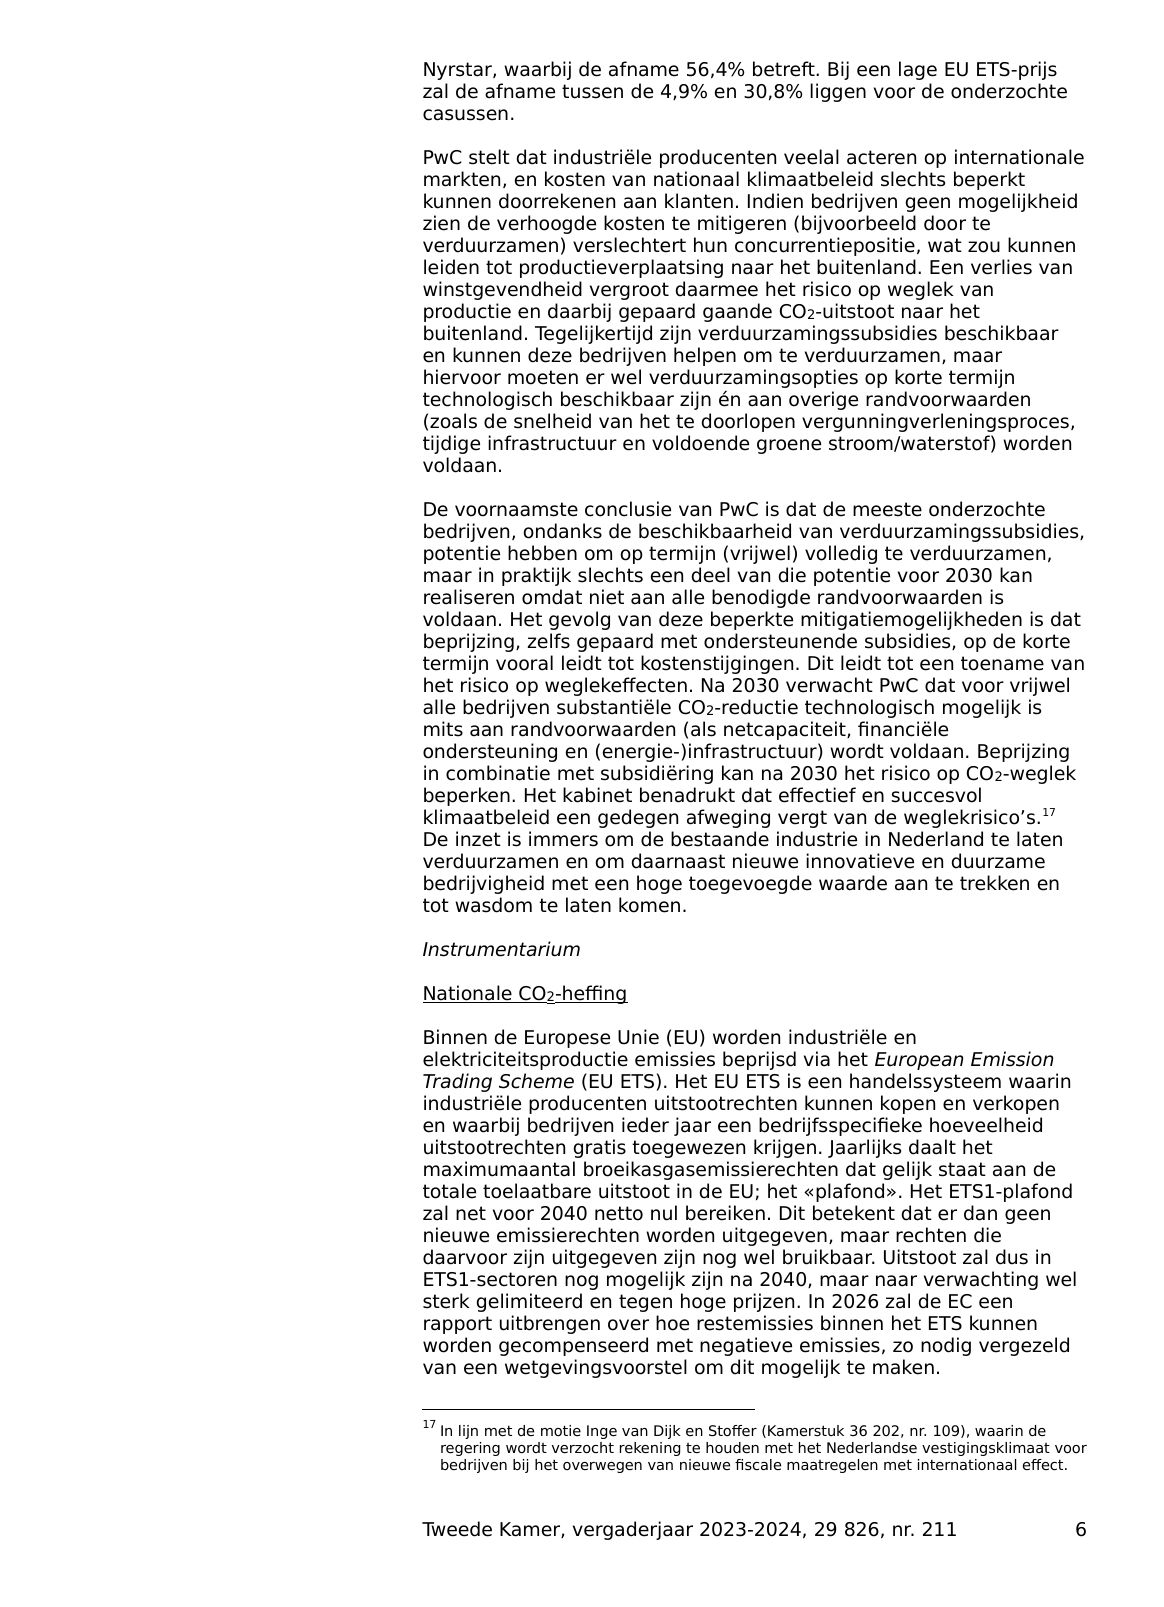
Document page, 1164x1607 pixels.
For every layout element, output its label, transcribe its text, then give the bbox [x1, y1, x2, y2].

text Nyrstar, waarbij de afname 56,4% betreft. Bij een lage EU ETS-prijs zal de afname tussen de 4,9% en 30,8% liggen voor de onderzochte casussen. [422, 59, 1087, 125]
text De voornaamste conclusie van PwC is dat de meeste onderzochte bedrijven, ondanks de beschikbaarheid van verduurzamingssubsidies, potentie hebben om op termijn (vrijwel) volledig te verduurzamen, maar in praktijk slechts een deel van die potentie voor 2030 kan realiseren omdat niet aan alle benodigde randvoorwaarden is voldaan. Het gevolg van deze beperkte mitigatiemogelijkheden is dat beprijzing, zelfs gepaard met ondersteunende subsidies, op de korte termijn vooral leidt tot kostenstijgingen. Dit leidt tot een toename van het risico op weglekeffecten. Na 2030 verwacht PwC dat voor vrijwel alle bedrijven substantiële CO2-reductie technologisch mogelijk is mits aan randvoorwaarden (als netcapaciteit, financiële ondersteuning en (energie-)infrastructuur) wordt voldaan. Beprijzing in combinatie met subsidiëring kan na 2030 het risico op CO2-weglek beperken. Het kabinet benadrukt dat effectief en succesvol klimaatbeleid een gedegen afweging vergt van de weglekrisico’s. De inzet is immers om de bestaande industrie in Nederland te laten verduurzamen en om daarnaast nieuwe innovatieve en duurzame bedrijvigheid met een hoge toegevoegde waarde aan te trekken en tot wasdom te laten komen. [422, 499, 1087, 917]
text In lijn met de motie Inge van Dijk en Stoffer (Kamerstuk 36 202, nr. 109), waarin de regering wordt verzocht rekening te houden met het Nederlandse vestigingsklimaat voor bedrijven bij het overwegen van nieuwe fiscale maatregelen met internationaal effect. [422, 1418, 1087, 1474]
subtitle Nationale CO2-heffing [422, 983, 1087, 1005]
subtitle Instrumentarium [422, 939, 1087, 961]
text Binnen de Europese Unie (EU) worden industriële en elektriciteitsproductie emissies beprijsd via het European Emission Trading Scheme (EU ETS). Het EU ETS is een handelssysteem waarin industriële producenten uitstootrechten kunnen kopen en verkopen en waarbij bedrijven ieder jaar een bedrijfsspecifieke hoeveelheid uitstootrechten gratis toegewezen krijgen. Jaarlijks daalt het maximumaantal broeikasgasemissierechten dat gelijk staat aan de totale toelaatbare uitstoot in de EU; het «plafond». Het ETS1-plafond zal net voor 2040 netto nul bereiken. Dit betekent dat er dan geen nieuwe emissierechten worden uitgegeven, maar rechten die daarvoor zijn uitgegeven zijn nog wel bruikbaar. Uitstoot zal dus in ETS1-sectoren nog mogelijk zijn na 2040, maar naar verwachting wel sterk gelimiteerd en tegen hoge prijzen. In 2026 zal de EC een rapport uitbrengen over hoe restemissies binnen het ETS kunnen worden gecompenseerd met negatieve emissies, zo nodig vergezeld van een wetgevingsvoorstel om dit mogelijk te maken. [422, 1027, 1087, 1379]
text PwC stelt dat industriële producenten veelal acteren op internationale markten, en kosten van nationaal klimaatbeleid slechts beperkt kunnen doorrekenen aan klanten. Indien bedrijven geen mogelijkheid zien de verhoogde kosten te mitigeren (bijvoorbeeld door te verduurzamen) verslechtert hun concurrentiepositie, wat zou kunnen leiden tot productieverplaatsing naar het buitenland. Een verlies van winstgevendheid vergroot daarmee het risico op weglek van productie en daarbij gepaard gaande CO2-uitstoot naar het buitenland. Tegelijkertijd zijn verduurzamingssubsidies beschikbaar en kunnen deze bedrijven helpen om te verduurzamen, maar hiervoor moeten er wel verduurzamingsopties op korte termijn technologisch beschikbaar zijn én aan overige randvoorwaarden (zoals de snelheid van het te doorlopen vergunningverleningsproces, tijdige infrastructuur en voldoende groene stroom/waterstof) worden voldaan. [422, 147, 1087, 477]
